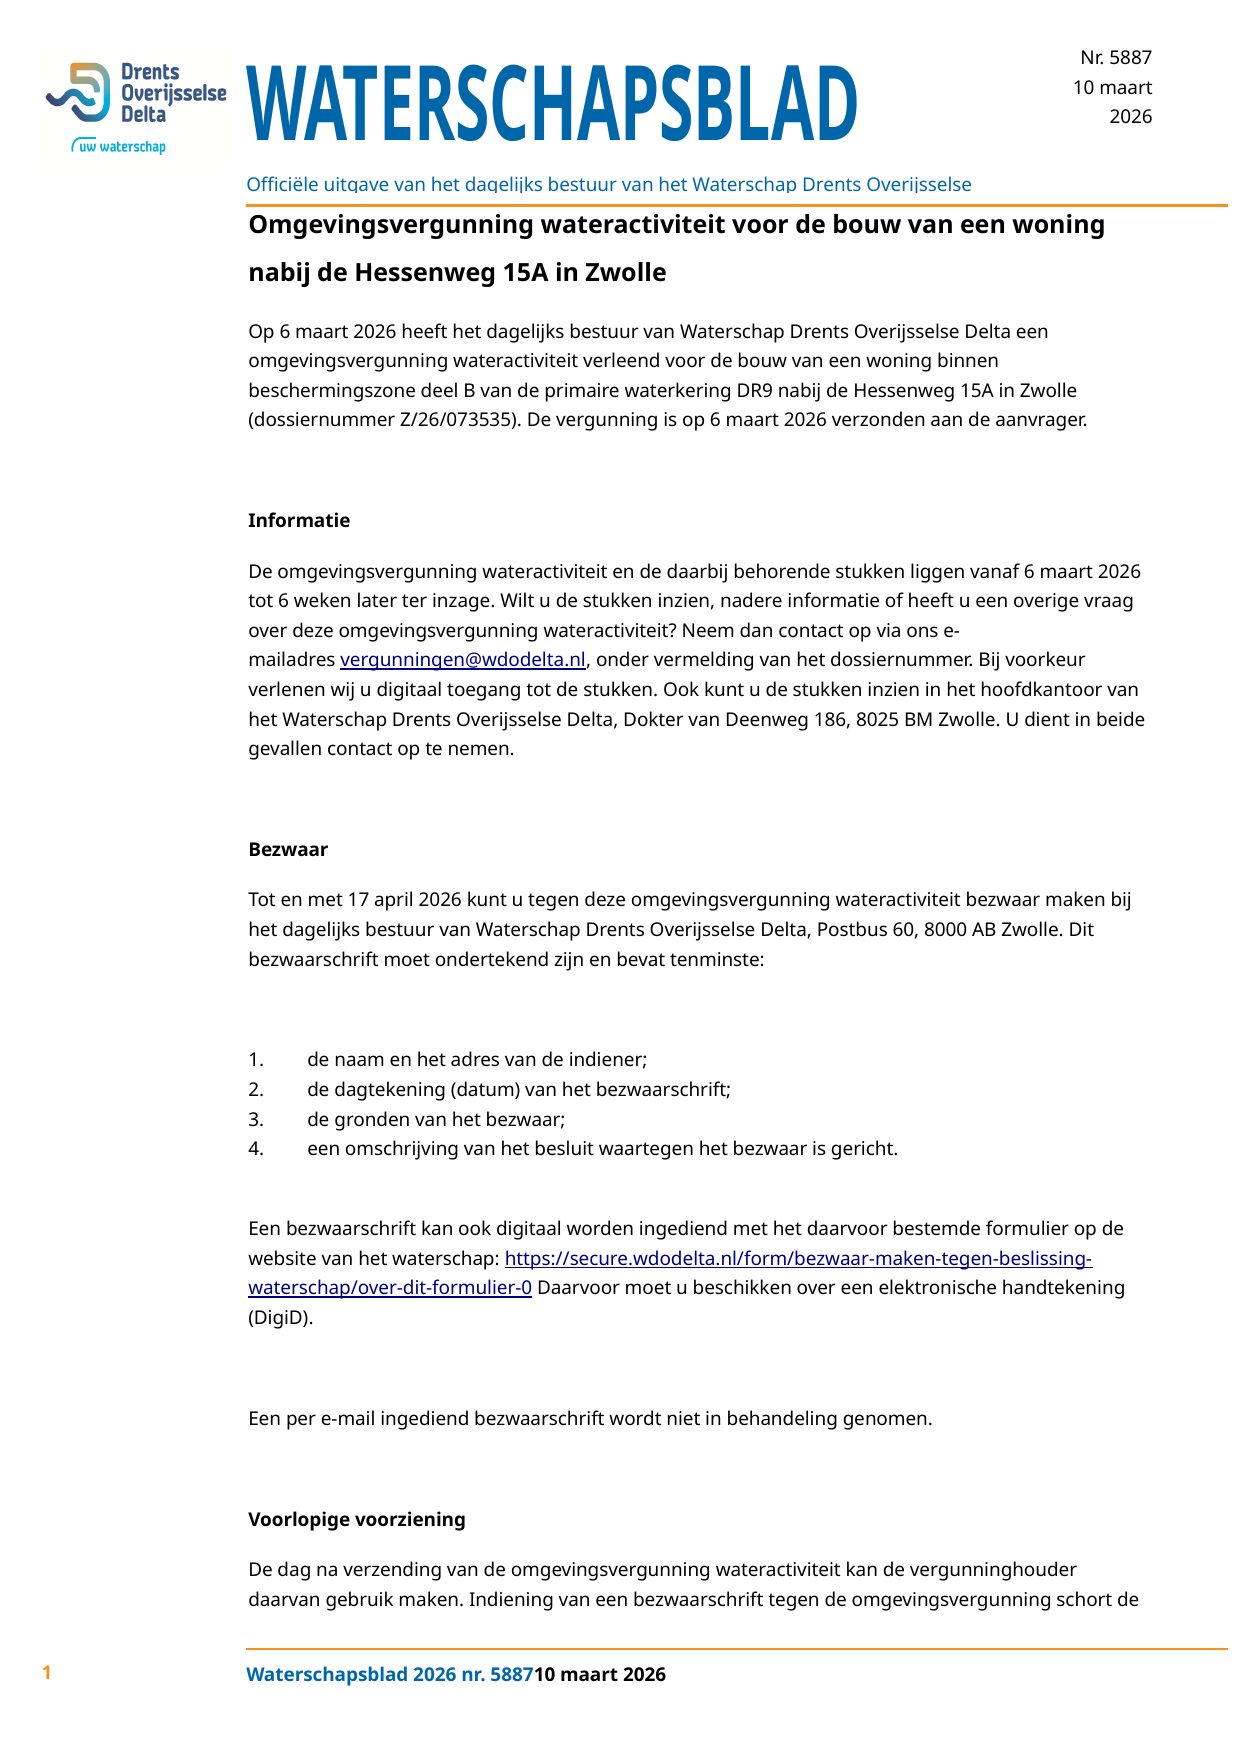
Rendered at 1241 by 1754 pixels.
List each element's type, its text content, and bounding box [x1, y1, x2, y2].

text Voorlopige voorziening [248, 1506, 1152, 1532]
list de gronden van het bezwaar; [248, 1106, 1152, 1132]
text Een per e-mail ingediend bezwaarschrift wordt niet in behandeling genomen. [248, 1405, 1152, 1431]
text De dag na verzending van de omgevingsvergunning wateractiviteit kan de vergunninghouder daarvan gebruik maken. Indiening van een bezwaarschrift tegen de omgevingsvergunning schort de [248, 1556, 1152, 1612]
text Tot en met 17 april 2026 kunt u tegen deze omgevingsvergunning wateractiviteit bezwaar maken bij het dagelijks bestuur van Waterschap Drents Overijsselse Delta, Postbus 60, 8000 AB Zwolle. Dit bezwaarschrift moet ondertekend zijn en bevat tenminste: [248, 887, 1152, 972]
text Omgevingsvergunning wateractiviteit voor de bouw van een woning nabij de Hessenweg 15A in Zwolle [248, 207, 1152, 288]
text De omgevingsvergunning wateractiviteit en de daarbij behorende stukken liggen vanaf 6 maart 2026 tot 6 weken later ter inzage. Wilt u de stukken inzien, nadere informatie of heeft u een overige vraag over deze omgevingsvergunning wateractiviteit? Neem dan contact op via ons e-mailadres vergunningen@wdodelta.nl, onder vermelding van het dossiernummer. Bij voorkeur verlenen wij u digitaal toegang tot de stukken. Ook kunt u de stukken inzien in het hoofdkantoor van het Waterschap Drents Overijsselse Delta, Dokter van Deenweg 186, 8025 BM Zwolle. U dient in beide gevallen contact op te nemen. [248, 558, 1152, 761]
text Informatie [248, 507, 1152, 533]
list de naam en het adres van de indiener; [248, 1047, 1152, 1072]
list een omschrijving van het besluit waartegen het bezwaar is gericht. [248, 1135, 1152, 1161]
picture [41, 47, 231, 172]
text Een bezwaarschrift kan ook digitaal worden ingediend met het daarvoor bestemde formulier op de website van het waterschap: https://secure.wdodelta.nl/form/bezwaar-maken-tegen-beslissing-waterschap/over-dit-formulier-0 Daarvoor moet u beschikken over een elektronische handtekening (DigiD). [248, 1215, 1152, 1330]
list de dagtekening (datum) van het bezwaarschrift; [248, 1076, 1152, 1102]
text Bezwaar [248, 836, 1152, 862]
text Op 6 maart 2026 heeft het dagelijks bestuur van Waterschap Drents Overijsselse Delta een omgevingsvergunning wateractiviteit verleend voor de bouw van een woning binnen beschermingszone deel B van de primaire waterkering DR9 nabij de Hessenweg 15A in Zwolle (dossiernummer Z/26/073535). De vergunning is op 6 maart 2026 verzonden aan de aanvrager. [248, 318, 1152, 432]
